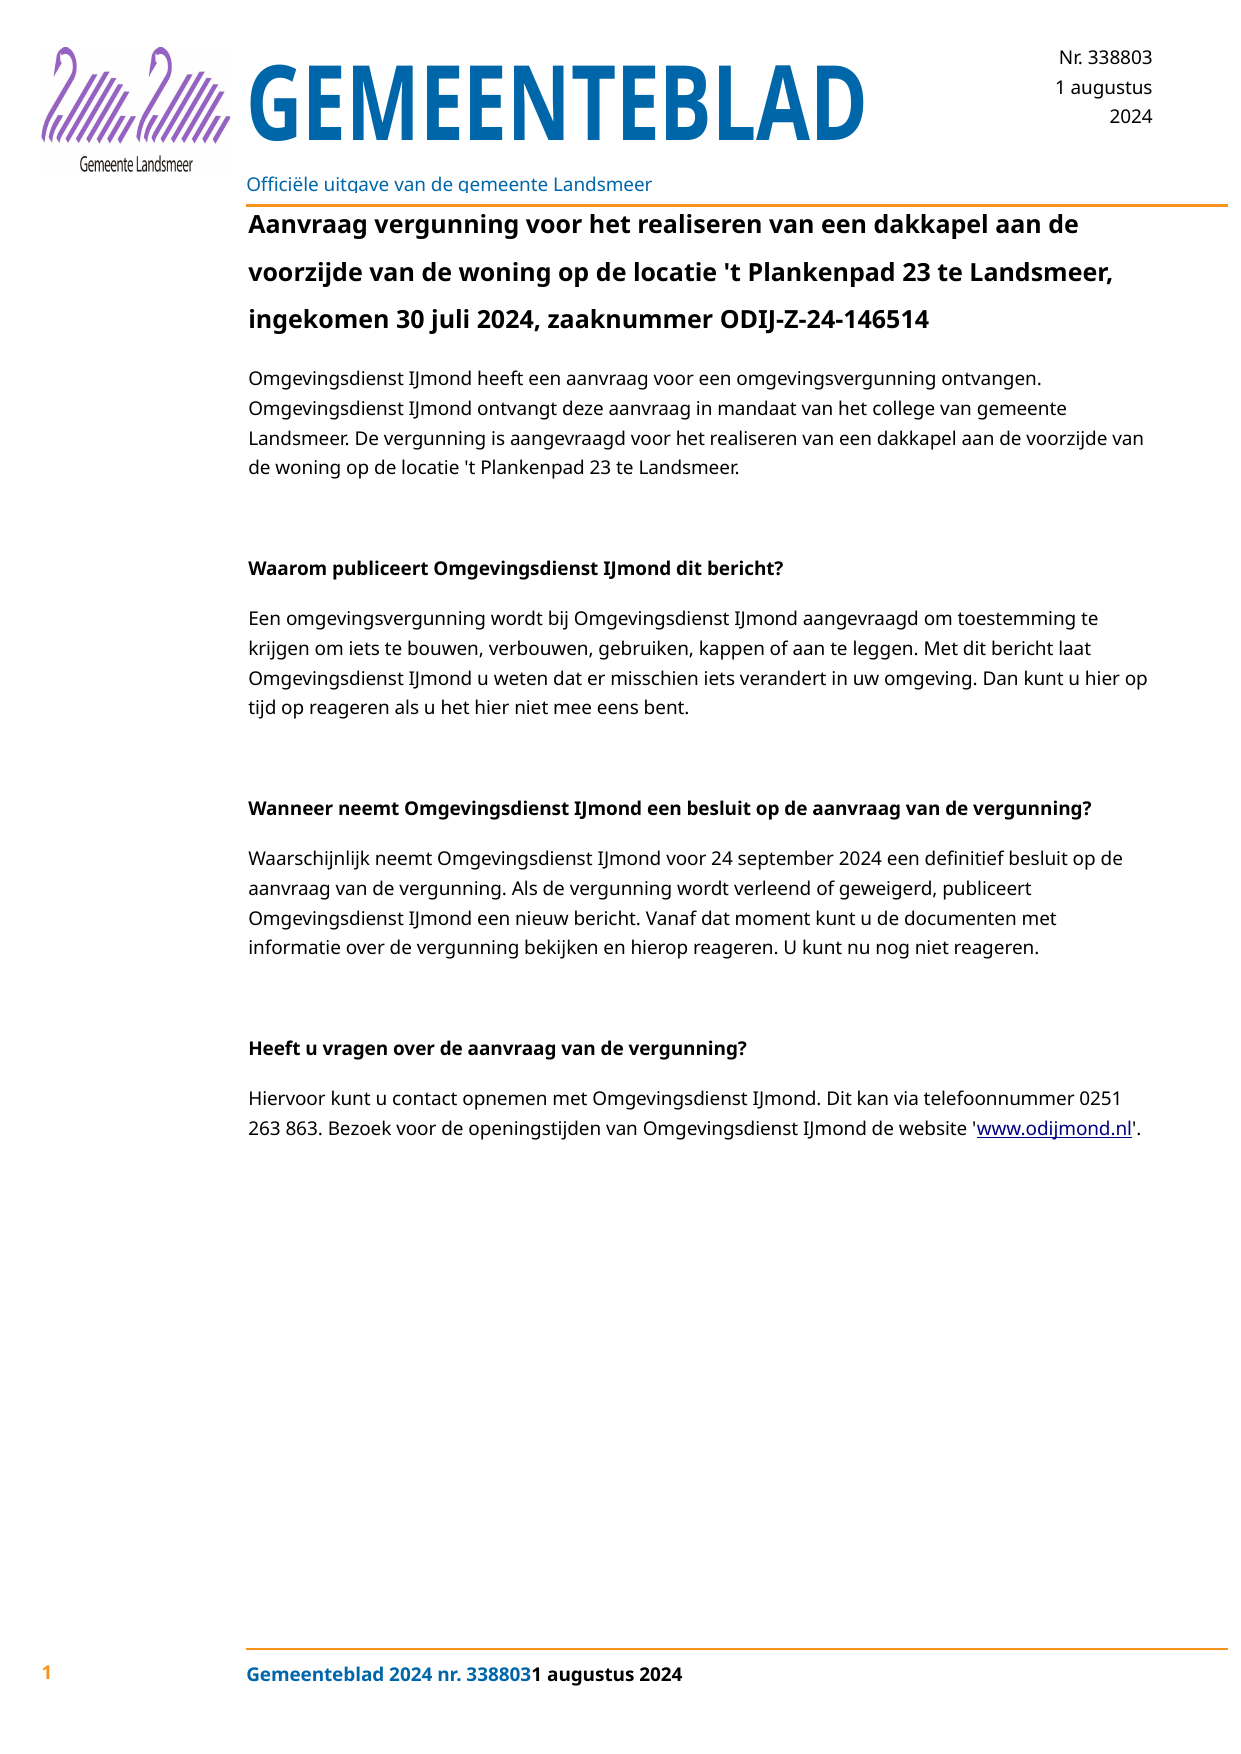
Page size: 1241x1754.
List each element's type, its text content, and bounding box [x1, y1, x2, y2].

text Omgevingsdienst IJmond heeft een aanvraag voor een omgevingsvergunning ontvangen. Omgevingsdienst IJmond ontvangt deze aanvraag in mandaat van het college van gemeente Landsmeer. De vergunning is aangevraagd voor het realiseren van een dakkapel aan de voorzijde van de woning op de locatie 't Plankenpad 23 te Landsmeer. [248, 366, 1152, 480]
text Hiervoor kunt u contact opnemen met Omgevingsdienst IJmond. Dit kan via telefoonnummer 0251 263 863. Bezoek voor de openingstijden van Omgevingsdienst IJmond de website 'www.odijmond.nl'. [248, 1086, 1152, 1141]
text Heeft u vragen over de aanvraag van de vergunning? [248, 1035, 1152, 1061]
text Wanneer neemt Omgevingsdienst IJmond een besluit op de aanvraag van de vergunning? [248, 795, 1152, 821]
text Aanvraag vergunning voor het realiseren van een dakkapel aan de voorzijde van de woning op de locatie 't Plankenpad 23 te Landsmeer, ingekomen 30 juli 2024, zaaknummer ODIJ-Z-24-146514 [248, 207, 1152, 336]
text Waarom publiceert Omgevingsdienst IJmond dit bericht? [248, 555, 1152, 581]
picture [41, 47, 231, 172]
text Waarschijnlijk neemt Omgevingsdienst IJmond voor 24 september 2024 een definitief besluit op de aanvraag van de vergunning. Als de vergunning wordt verleend of geweigerd, publiceert Omgevingsdienst IJmond een nieuw bericht. Vanaf dat moment kunt u de documenten met informatie over de vergunning bekijken en hierop reageren. U kunt nu nog niet reageren. [248, 846, 1152, 960]
text Een omgevingsvergunning wordt bij Omgevingsdienst IJmond aangevraagd om toestemming te krijgen om iets te bouwen, verbouwen, gebruiken, kappen of aan te leggen. Met dit bericht laat Omgevingsdienst IJmond u weten dat er misschien iets verandert in uw omgeving. Dan kunt u hier op tijd op reageren als u het hier niet mee eens bent. [248, 606, 1152, 720]
